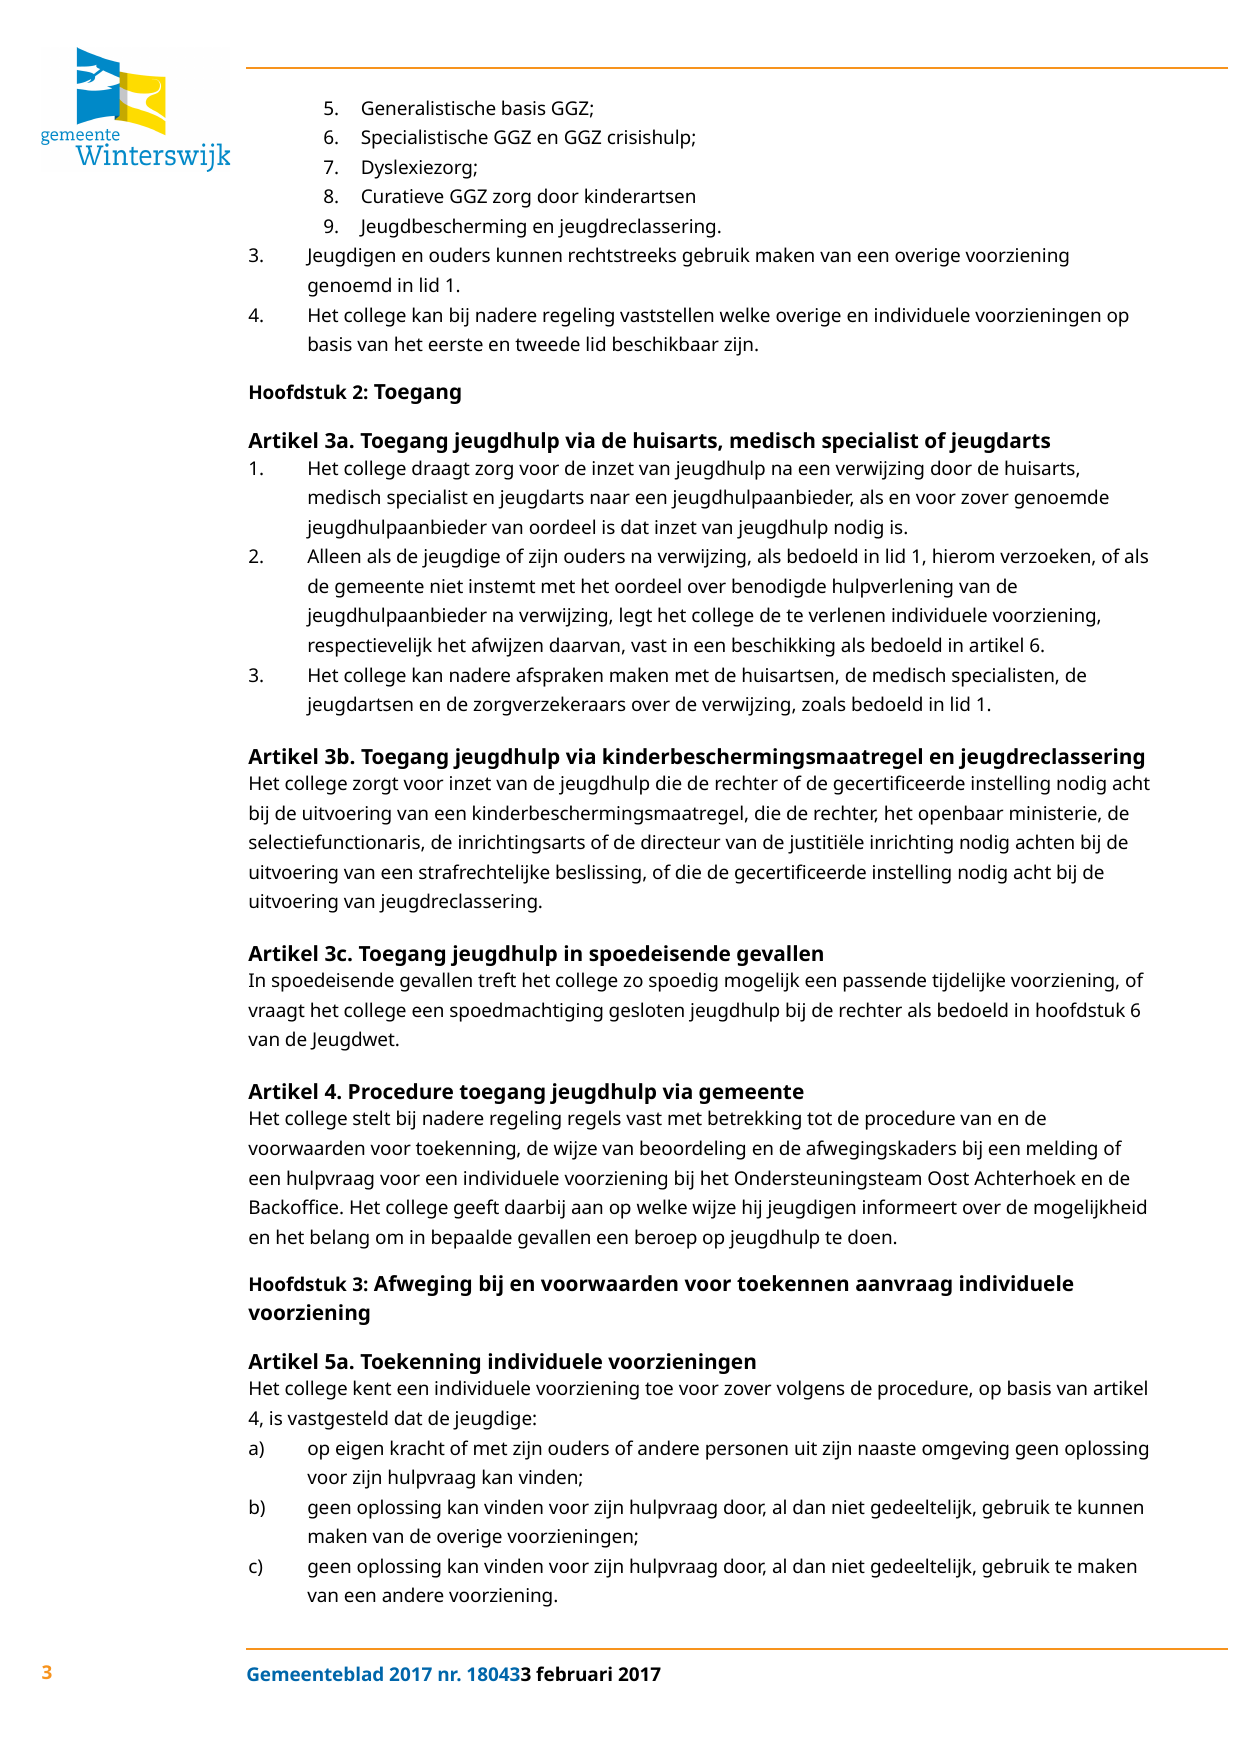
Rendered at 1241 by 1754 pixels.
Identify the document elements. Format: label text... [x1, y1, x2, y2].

text Artikel 3b. Toegang jeugdhulp via kinderbeschermingsmaatregel en jeugdreclassering [248, 742, 1152, 770]
picture [225, 153, 231, 162]
list Jeugdigen en ouders kunnen rechtstreeks gebruik maken van een overige voorziening genoemd in lid 1. [248, 243, 1152, 298]
list Alleen als de jeugdige of zijn ouders na verwijzing, als bedoeld in lid 1, hierom verzoeken, of als de gemeente niet instemt met het oordeel over benodigde hulpverlening van de jeugdhulpaanbieder na verwijzing, legt het college de te verlenen individuele voorziening, respectievelijk het afwijzen daarvan, vast in een beschikking als bedoeld in artikel 6. [248, 543, 1152, 658]
text Het college zorgt voor inzet van de jeugdhulp die de rechter of de gecertificeerde instelling nodig acht bij de uitvoering van een kinderbeschermingsmaatregel, die de rechter, het openbaar ministerie, de selectiefunctionaris, de inrichtingsarts of de directeur van de justitiële inrichting nodig achten bij de uitvoering van een strafrechtelijke beslissing, of die de gecertificeerde instelling nodig acht bij de uitvoering van jeugdreclassering. [248, 770, 1152, 914]
list Curatieve GGZ zorg door kinderartsen [323, 183, 1152, 209]
text Hoofdstuk 3: Afweging bij en voorwaarden voor toekennen aanvraag individuele voorziening [248, 1269, 1152, 1326]
list Het college draagt zorg voor de inzet van jeugdhulp na een verwijzing door de huisarts, medisch specialist en jeugdarts naar een jeugdhulpaanbieder, als en voor zover genoemde jeugdhulpaanbieder van oordeel is dat inzet van jeugdhulp nodig is. [248, 455, 1152, 540]
list Dyslexiezorg; [323, 154, 1152, 180]
text Het college stelt bij nadere regeling regels vast met betrekking tot de procedure van en de voorwaarden voor toekenning, de wijze van beoordeling en de afwegingskaders bij een melding of een hulpvraag voor een individuele voorziening bij het Ondersteuningsteam Oost Achterhoek en de Backoffice. Het college geeft daarbij aan op welke wijze hij jeugdigen informeert over de mogelijkheid en het belang om in bepaalde gevallen een beroep op jeugdhulp te doen. [248, 1106, 1152, 1249]
list Generalistische basis GGZ; [323, 95, 1152, 121]
list Het college kan nadere afspraken maken met de huisartsen, de medisch specialisten, de jeugdartsen en de zorgverzekeraars over de verwijzing, zoals bedoeld in lid 1. [248, 662, 1152, 717]
picture [41, 47, 231, 172]
text Het college kent een individuele voorziening toe voor zover volgens de procedure, op basis van artikel 4, is vastgesteld dat de jeugdige: [248, 1376, 1152, 1431]
list Jeugdbescherming en jeugdreclassering. [323, 213, 1152, 239]
list geen oplossing kan vinden voor zijn hulpvraag door, al dan niet gedeeltelijk, gebruik te maken van een andere voorziening. [248, 1553, 1152, 1608]
text Artikel 3a. Toegang jeugdhulp via de huisarts, medisch specialist of jeugdarts [248, 426, 1152, 455]
text Hoofdstuk 2: Toegang [248, 377, 1152, 406]
list op eigen kracht of met zijn ouders of andere personen uit zijn naaste omgeving geen oplossing voor zijn hulpvraag kan vinden; [248, 1435, 1152, 1490]
text Artikel 4. Procedure toegang jeugdhulp via gemeente [248, 1077, 1152, 1106]
text Artikel 5a. Toekenning individuele voorzieningen [248, 1347, 1152, 1376]
list Specialistische GGZ en GGZ crisishulp; [323, 124, 1152, 150]
text Artikel 3c. Toegang jeugdhulp in spoedeisende gevallen [248, 939, 1152, 967]
text In spoedeisende gevallen treft het college zo spoedig mogelijk een passende tijdelijke voorziening, of vraagt het college een spoedmachtiging gesloten jeugdhulp bij de rechter als bedoeld in hoofdstuk 6 van de Jeugdwet. [248, 967, 1152, 1052]
list geen oplossing kan vinden voor zijn hulpvraag door, al dan niet gedeeltelijk, gebruik te kunnen maken van de overige voorzieningen; [248, 1494, 1152, 1549]
list Het college kan bij nadere regeling vaststellen welke overige en individuele voorzieningen op basis van het eerste en tweede lid beschikbaar zijn. [248, 302, 1152, 357]
